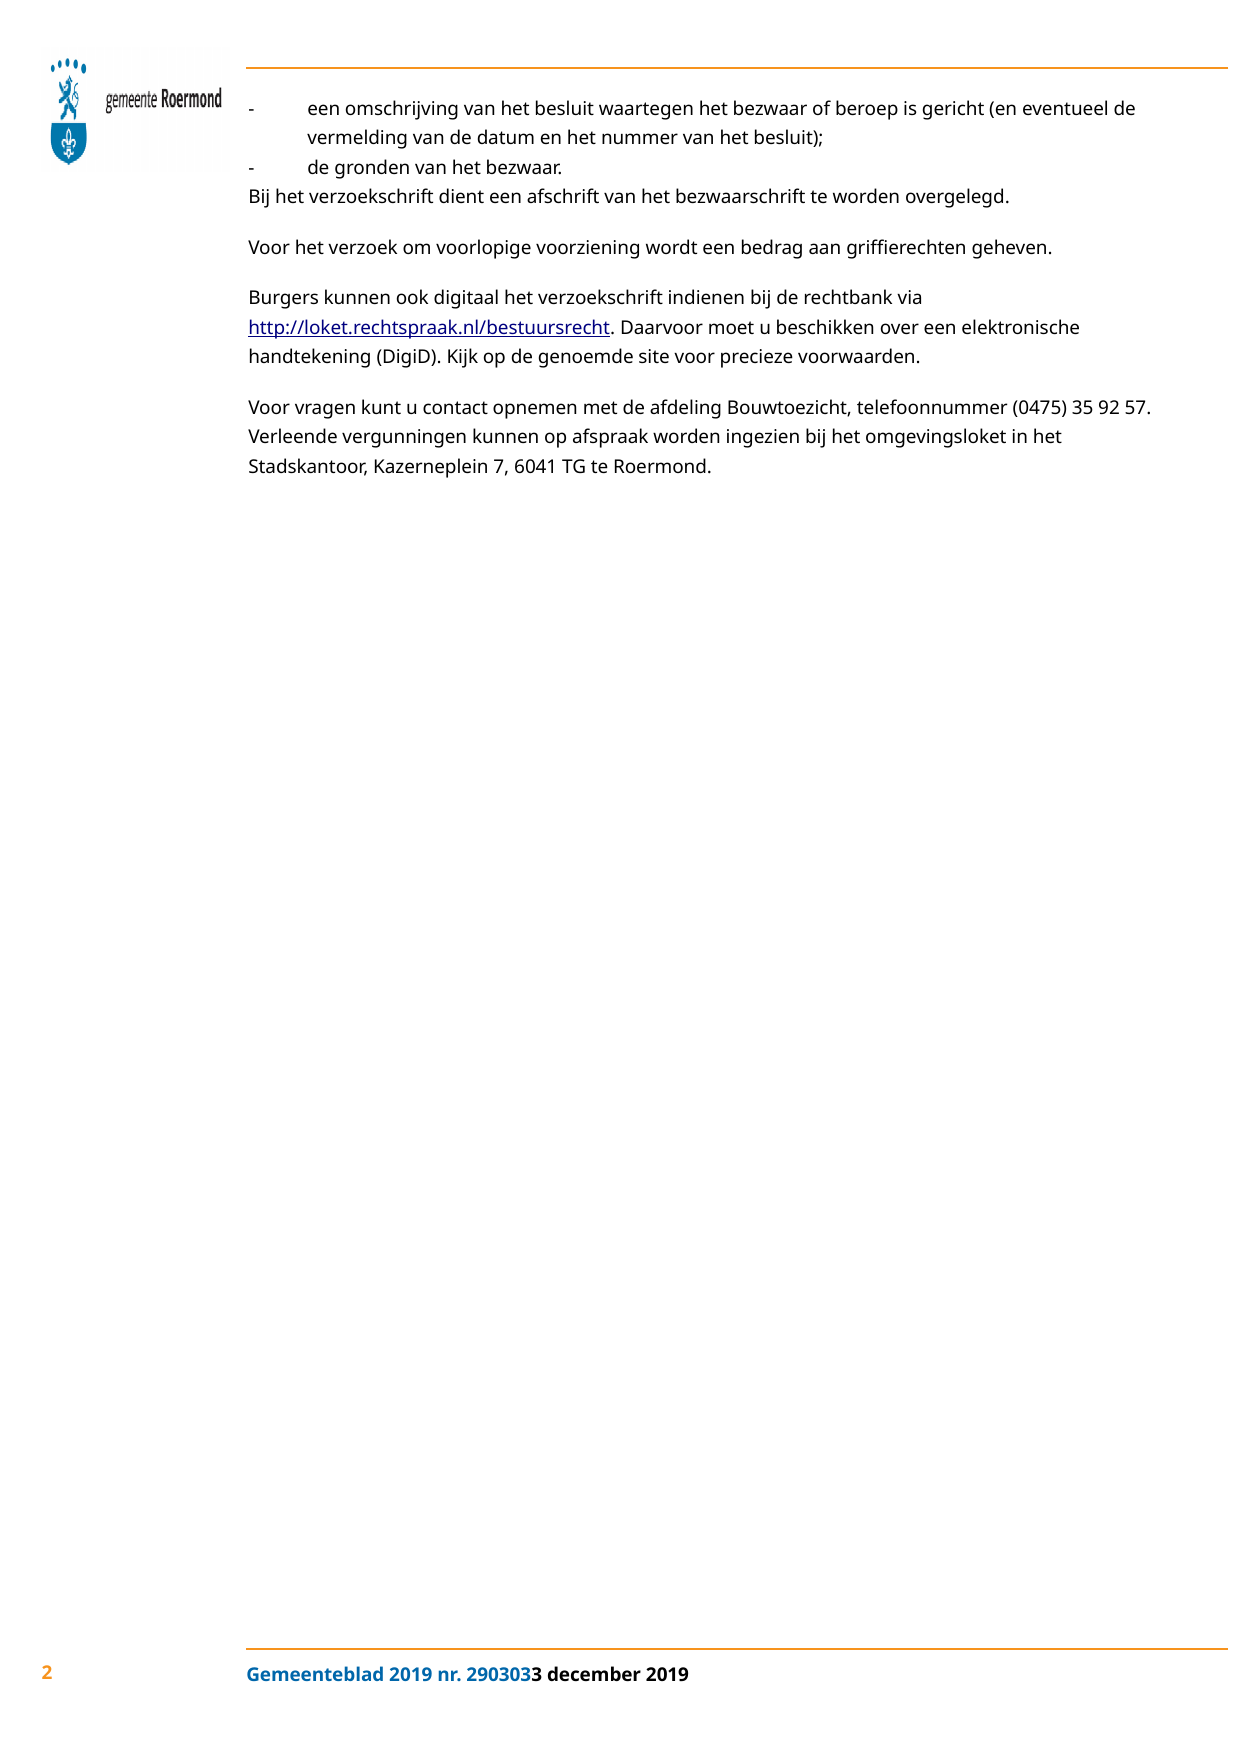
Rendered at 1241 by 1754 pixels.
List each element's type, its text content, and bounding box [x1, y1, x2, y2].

text Bij het verzoekschrift dient een afschrift van het bezwaarschrift te worden overgelegd. [248, 183, 1152, 209]
text Voor het verzoek om voorlopige voorziening wordt een bedrag aan griffierechten geheven. [248, 234, 1152, 260]
list een omschrijving van het besluit waartegen het bezwaar of beroep is gericht (en eventueel de vermelding van de datum en het nummer van het besluit); [248, 95, 1152, 150]
text Voor vragen kunt u contact opnemen met de afdeling Bouwtoezicht, telefoonnummer (0475) 35 92 57. Verleende vergunningen kunnen op afspraak worden ingezien bij het omgevingsloket in het Stadskantoor, Kazerneplein 7, 6041 TG te Roermond. [248, 394, 1152, 479]
text Burgers kunnen ook digitaal het verzoekschrift indienen bij de rechtbank via http://loket.rechtspraak.nl/bestuursrecht. Daarvoor moet u beschikken over een elektronische handtekening (DigiD). Kijk op de genoemde site voor precieze voorwaarden. [248, 284, 1152, 369]
list de gronden van het bezwaar. [248, 154, 1152, 180]
picture [41, 47, 231, 172]
